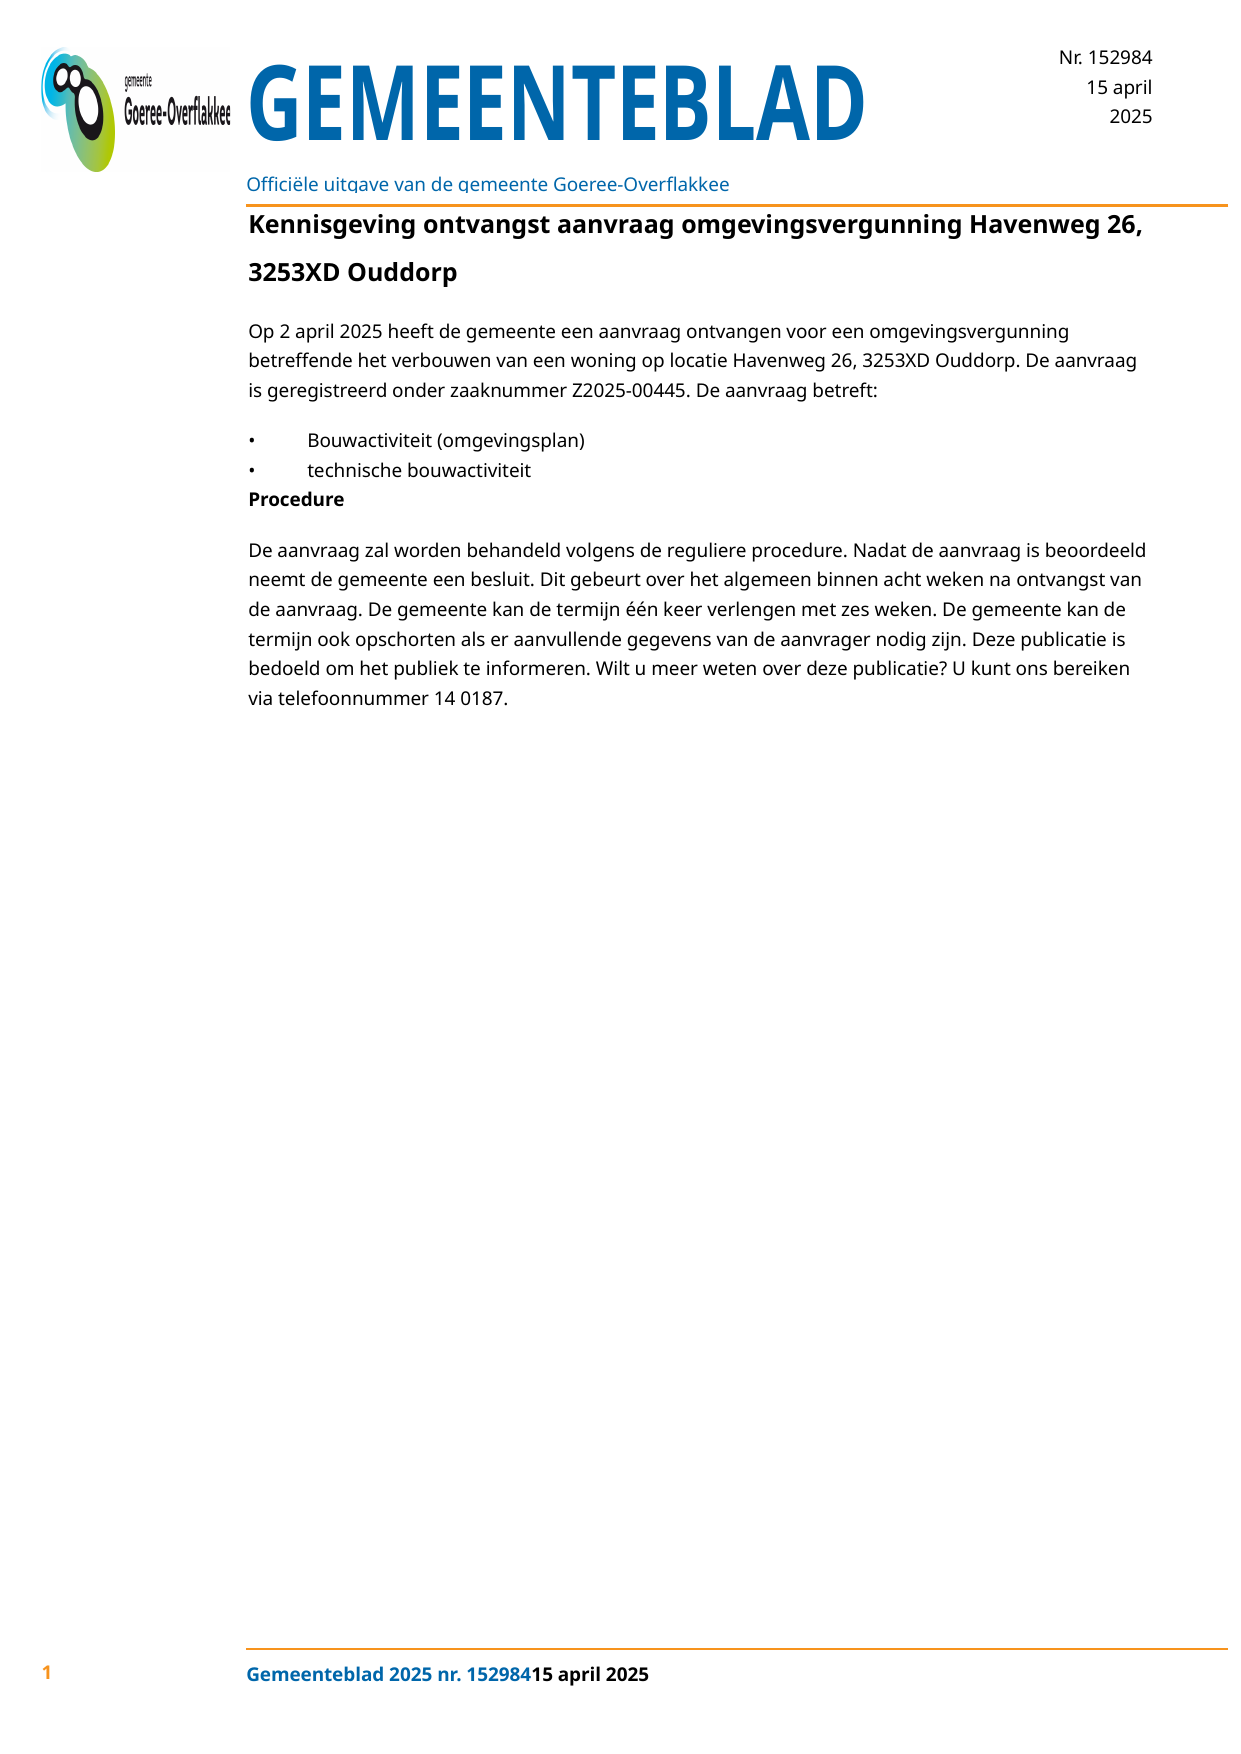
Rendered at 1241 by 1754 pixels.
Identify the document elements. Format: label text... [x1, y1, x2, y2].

text Kennisgeving ontvangst aanvraag omgevingsvergunning Havenweg 26, 3253XD Ouddorp [248, 207, 1152, 288]
list technische bouwactiviteit [248, 457, 1152, 483]
picture [41, 47, 231, 172]
list Bouwactiviteit (omgevingsplan) [248, 427, 1152, 453]
text Procedure [248, 487, 1152, 512]
text De aanvraag zal worden behandeld volgens de reguliere procedure. Nadat de aanvraag is beoordeeld neemt de gemeente een besluit. Dit gebeurt over het algemeen binnen acht weken na ontvangst van de aanvraag. De gemeente kan de termijn één keer verlengen met zes weken. De gemeente kan de termijn ook opschorten als er aanvullende gegevens van de aanvrager nodig zijn. Deze publicatie is bedoeld om het publiek te informeren. Wilt u meer weten over deze publicatie? U kunt ons bereiken via telefoonnummer 14 0187. [248, 537, 1152, 711]
text Op 2 april 2025 heeft de gemeente een aanvraag ontvangen voor een omgevingsvergunning betreffende het verbouwen van een woning op locatie Havenweg 26, 3253XD Ouddorp. De aanvraag is geregistreerd onder zaaknummer Z2025-00445. De aanvraag betreft: [248, 318, 1152, 403]
